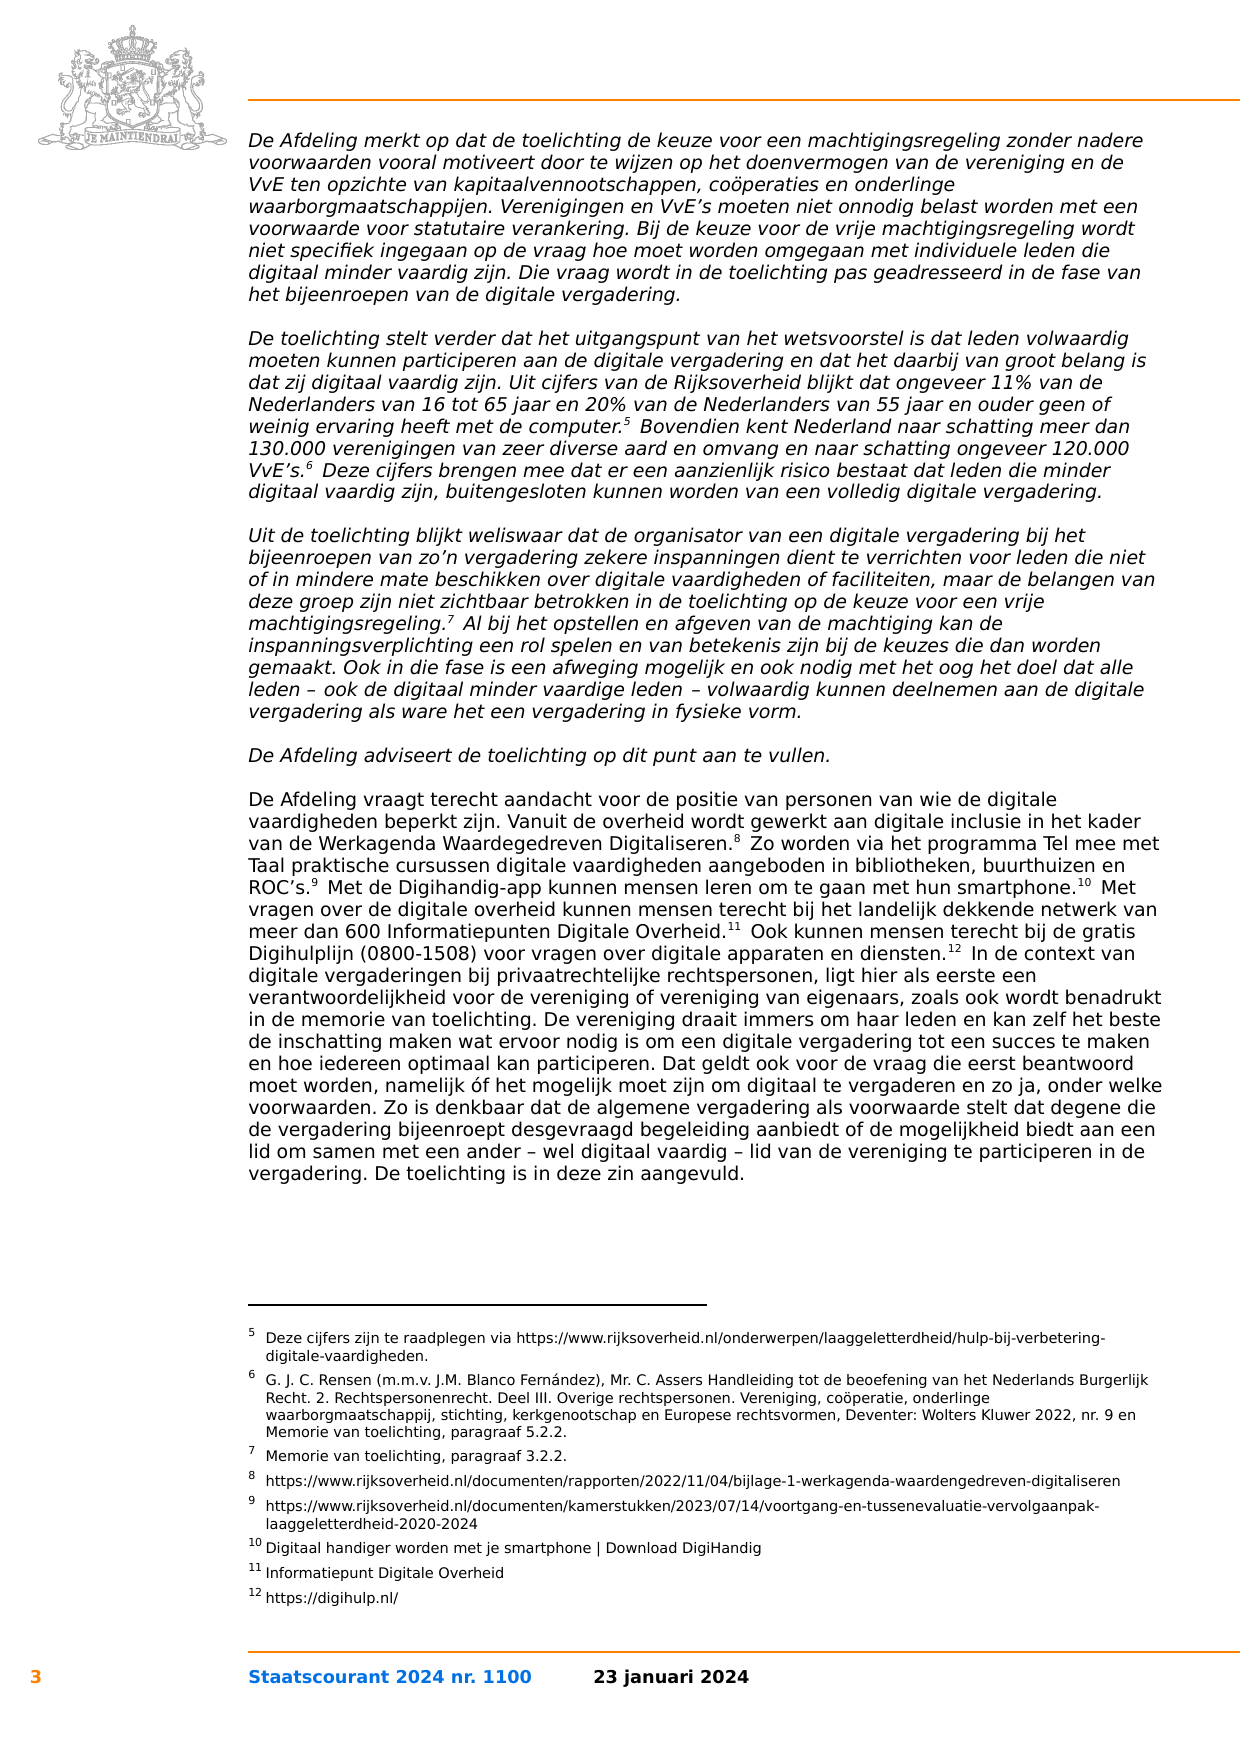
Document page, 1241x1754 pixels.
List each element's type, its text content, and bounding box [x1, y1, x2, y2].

text De Afdeling vraagt terecht aandacht voor de positie van personen van wie de digitale vaardigheden beperkt zijn. Vanuit de overheid wordt gewerkt aan digitale inclusie in het kader van de Werkagenda Waardegedreven Digitaliseren. Zo worden via het programma Tel mee met Taal praktische cursussen digitale vaardigheden aangeboden in bibliotheken, buurthuizen en ROC’s. Met de Digihandig-app kunnen mensen leren om te gaan met hun smartphone. Met vragen over de digitale overheid kunnen mensen terecht bij het landelijk dekkende netwerk van meer dan 600 Informatiepunten Digitale Overheid. Ook kunnen mensen terecht bij de gratis Digihulplijn (0800-1508) voor vragen over digitale apparaten en diensten. In de context van digitale vergaderingen bij privaatrechtelijke rechtspersonen, ligt hier als eerste een verantwoordelijkheid voor de vereniging of vereniging van eigenaars, zoals ook wordt benadrukt in de memorie van toelichting. De vereniging draait immers om haar leden en kan zelf het beste de inschatting maken wat ervoor nodig is om een digitale vergadering tot een succes te maken en hoe iedereen optimaal kan participeren. Dat geldt ook voor de vraag die eerst beantwoord moet worden, namelijk óf het mogelijk moet zijn om digitaal te vergaderen en zo ja, onder welke voorwaarden. Zo is denkbaar dat de algemene vergadering als voorwaarde stelt dat degene die de vergadering bijeenroept desgevraagd begeleiding aanbiedt of de mogelijkheid biedt aan een lid om samen met een ander – wel digitaal vaardig – lid van de vereniging te participeren in de vergadering. De toelichting is in deze zin aangevuld. [248, 789, 1163, 1184]
text Digitaal handiger worden met je smartphone | Download DigiHandig [248, 1536, 1163, 1558]
text https://www.rijksoverheid.nl/documenten/rapporten/2022/11/04/bijlage-1-werkagenda-waardengedreven-digitaliseren [248, 1469, 1163, 1491]
text Memorie van toelichting, paragraaf 3.2.2. [248, 1444, 1163, 1466]
text G. J. C. Rensen (m.m.v. J.M. Blanco Fernández), Mr. C. Assers Handleiding tot de beoefening van het Nederlands Burgerlijk Recht. 2. Rechtspersonenrecht. Deel III. Overige rechtspersonen. Vereniging, coöperatie, onderlinge waarborgmaatschappij, stichting, kerkgenootschap en Europese rechtsvormen, Deventer: Wolters Kluwer 2022, nr. 9 en Memorie van toelichting, paragraaf 5.2.2. [248, 1368, 1163, 1441]
text Uit de toelichting blijkt weliswaar dat de organisator van een digitale vergadering bij het bijeenroepen van zo’n vergadering zekere inspanningen dient te verrichten voor leden die niet of in mindere mate beschikken over digitale vaardigheden of faciliteiten, maar de belangen van deze groep zijn niet zichtbaar betrokken in de toelichting op de keuze voor een vrije machtigingsregeling. Al bij het opstellen en afgeven van de machtiging kan de inspanningsverplichting een rol spelen en van betekenis zijn bij de keuzes die dan worden gemaakt. Ook in die fase is een afweging mogelijk en ook nodig met het oog het doel dat alle leden – ook de digitaal minder vaardige leden – volwaardig kunnen deelnemen aan de digitale vergadering als ware het een vergadering in fysieke vorm. [248, 525, 1163, 723]
text https://www.rijksoverheid.nl/documenten/kamerstukken/2023/07/14/voortgang-en-tussenevaluatie-vervolgaanpak-laaggeletterdheid-2020-2024 [248, 1494, 1163, 1533]
text De Afdeling adviseert de toelichting op dit punt aan te vullen. [248, 745, 1163, 767]
picture [38, 25, 227, 150]
text https://digihulp.nl/ [248, 1586, 1163, 1608]
text De Afdeling merkt op dat de toelichting de keuze voor een machtigingsregeling zonder nadere voorwaarden vooral motiveert door te wijzen op het doenvermogen van de vereniging en de VvE ten opzichte van kapitaalvennootschappen, coöperaties en onderlinge waarborgmaatschappijen. Verenigingen en VvE’s moeten niet onnodig belast worden met een voorwaarde voor statutaire verankering. Bij de keuze voor de vrije machtigingsregeling wordt niet specifiek ingegaan op de vraag hoe moet worden omgegaan met individuele leden die digitaal minder vaardig zijn. Die vraag wordt in de toelichting pas geadresseerd in de fase van het bijeenroepen van de digitale vergadering. [248, 130, 1163, 306]
text Deze cijfers zijn te raadplegen via https://www.rijksoverheid.nl/onderwerpen/laaggeletterdheid/hulp-bij-verbetering-digitale-vaardigheden. [248, 1326, 1163, 1365]
text Informatiepunt Digitale Overheid [248, 1561, 1163, 1583]
text De toelichting stelt verder dat het uitgangspunt van het wetsvoorstel is dat leden volwaardig moeten kunnen participeren aan de digitale vergadering en dat het daarbij van groot belang is dat zij digitaal vaardig zijn. Uit cijfers van de Rijksoverheid blijkt dat ongeveer 11% van de Nederlanders van 16 tot 65 jaar en 20% van de Nederlanders van 55 jaar en ouder geen of weinig ervaring heeft met de computer. Bovendien kent Nederland naar schatting meer dan 130.000 verenigingen van zeer diverse aard en omvang en naar schatting ongeveer 120.000 VvE’s. Deze cijfers brengen mee dat er een aanzienlijk risico bestaat dat leden die minder digitaal vaardig zijn, buitengesloten kunnen worden van een volledig digitale vergadering. [248, 328, 1163, 503]
